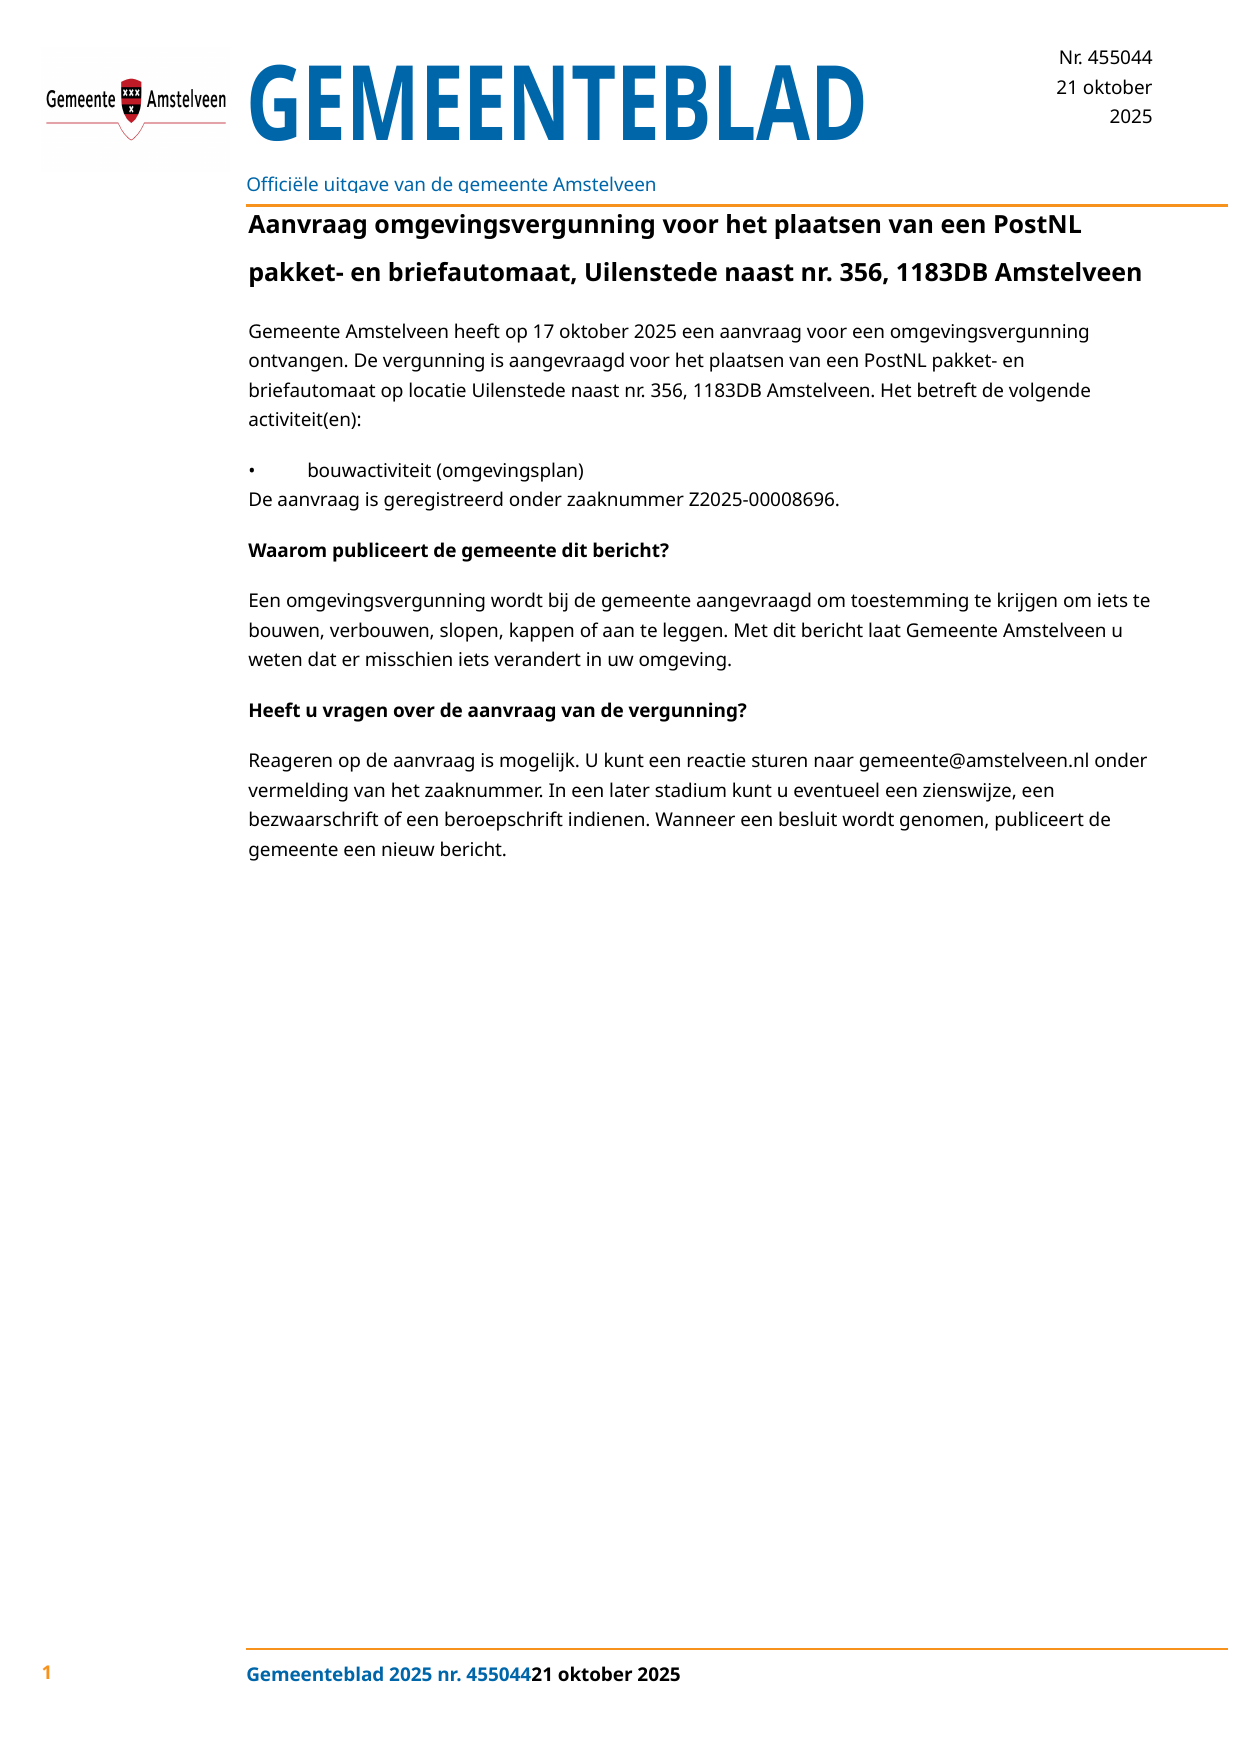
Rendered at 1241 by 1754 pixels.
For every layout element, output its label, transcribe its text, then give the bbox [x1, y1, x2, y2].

text Een omgevingsvergunning wordt bij de gemeente aangevraagd om toestemming te krijgen om iets te bouwen, verbouwen, slopen, kappen of aan te leggen. Met dit bericht laat Gemeente Amstelveen u weten dat er misschien iets verandert in uw omgeving. [248, 587, 1152, 672]
text De aanvraag is geregistreerd onder zaaknummer Z2025-00008696. [248, 487, 1152, 512]
picture [41, 47, 231, 172]
text Heeft u vragen over de aanvraag van de vergunning? [248, 697, 1152, 723]
list bouwactiviteit (omgevingsplan) [248, 457, 1152, 483]
text Reageren op de aanvraag is mogelijk. U kunt een reactie sturen naar gemeente@amstelveen.nl onder vermelding van het zaaknummer. In een later stadium kunt u eventueel een zienswijze, een bezwaarschrift of een beroepschrift indienen. Wanneer een besluit wordt genomen, publiceert de gemeente een nieuw bericht. [248, 747, 1152, 862]
text Gemeente Amstelveen heeft op 17 oktober 2025 een aanvraag voor een omgevingsvergunning ontvangen. De vergunning is aangevraagd voor het plaatsen van een PostNL pakket- en briefautomaat op locatie Uilenstede naast nr. 356, 1183DB Amstelveen. Het betreft de volgende activiteit(en): [248, 318, 1152, 432]
text Waarom publiceert de gemeente dit bericht? [248, 537, 1152, 563]
text Aanvraag omgevingsvergunning voor het plaatsen van een PostNL pakket- en briefautomaat, Uilenstede naast nr. 356, 1183DB Amstelveen [248, 207, 1152, 288]
